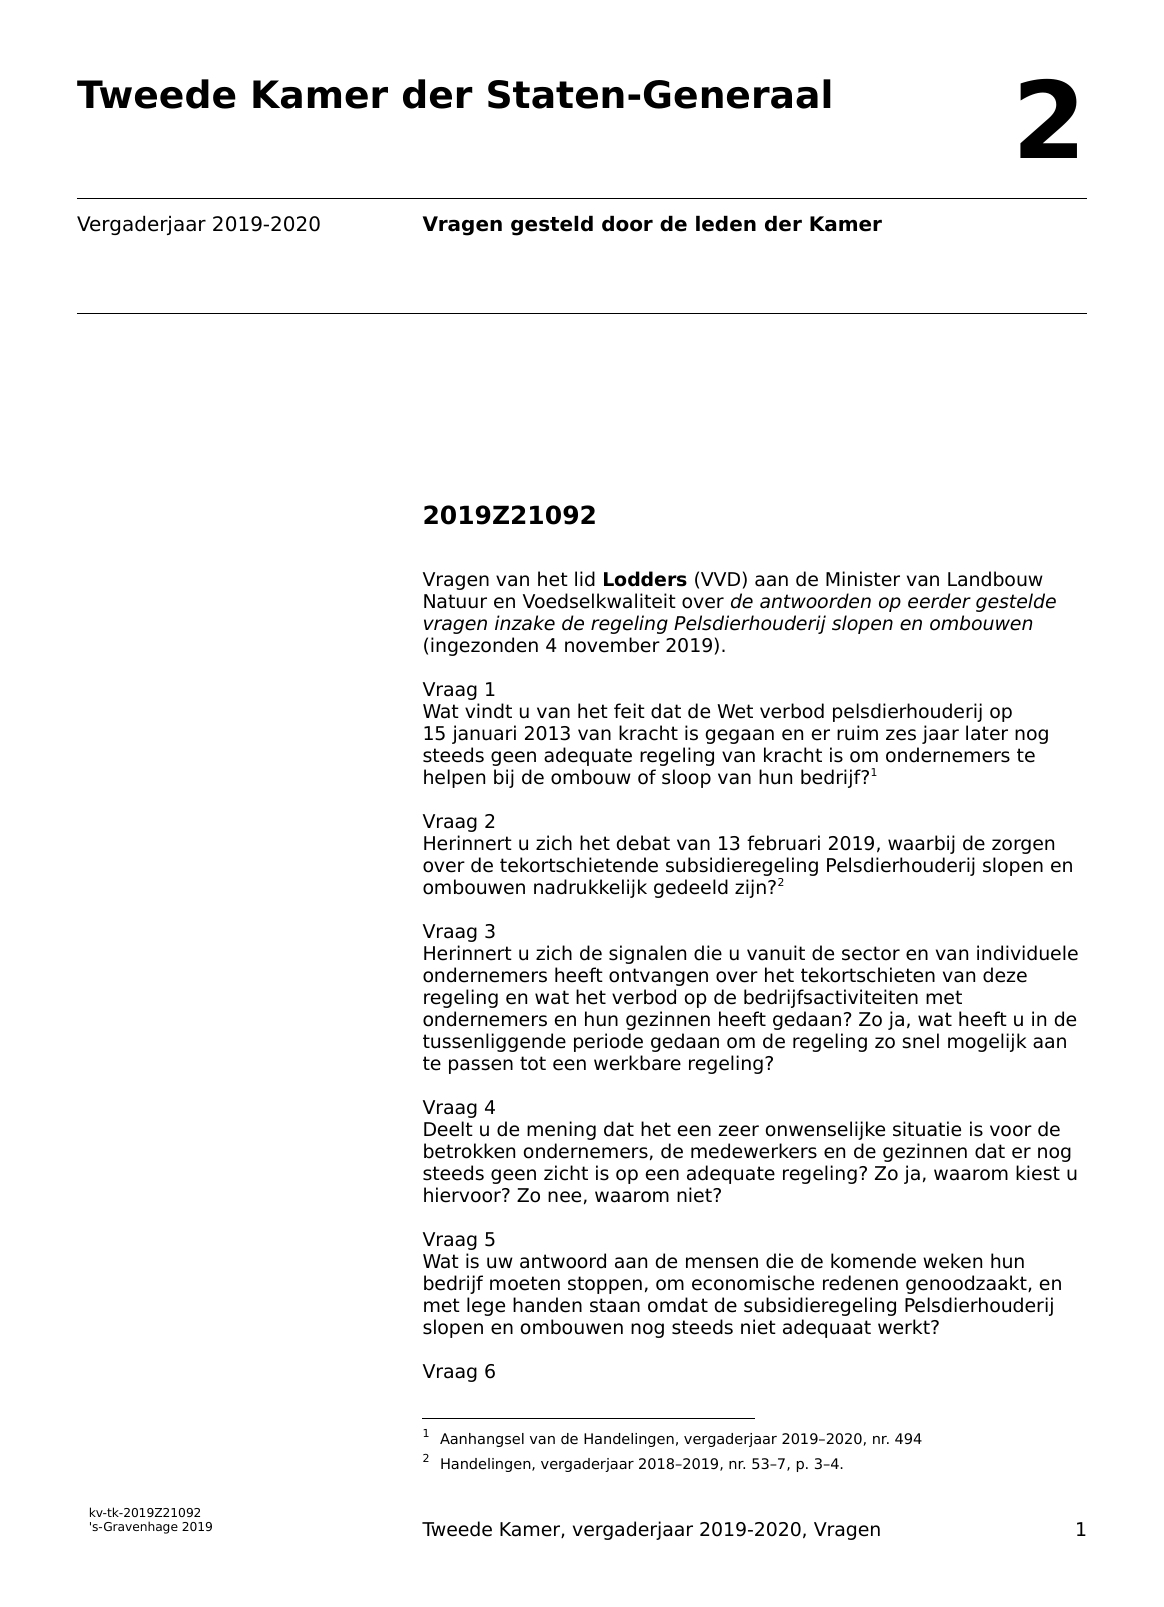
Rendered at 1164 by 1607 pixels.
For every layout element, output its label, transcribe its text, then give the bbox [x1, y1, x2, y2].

text 2019Z21092 [422, 501, 1087, 531]
text Wat vindt u van het feit dat de Wet verbod pelsdierhouderij op 15 januari 2013 van kracht is gegaan en er ruim zes jaar later nog steeds geen adequate regeling van kracht is om ondernemers te helpen bij de ombouw of sloop van hun bedrijf? [422, 701, 1087, 789]
text Vraag 5 [422, 1229, 1087, 1251]
text Vragen van het lid Lodders (VVD) aan de Minister van Landbouw Natuur en Voedselkwaliteit over de antwoorden op eerder gestelde vragen inzake de regeling Pelsdierhouderij slopen en ombouwen (ingezonden 4 november 2019). [422, 569, 1087, 657]
text Vraag 4 [422, 1097, 1087, 1119]
text Wat is uw antwoord aan de mensen die de komende weken hun bedrijf moeten stoppen, om economische redenen genoodzaakt, en met lege handen staan omdat de subsidieregeling Pelsdierhouderij slopen en ombouwen nog steeds niet adequaat werkt? [422, 1251, 1087, 1339]
text Herinnert u zich het debat van 13 februari 2019, waarbij de zorgen over de tekortschietende subsidieregeling Pelsdierhouderij slopen en ombouwen nadrukkelijk gedeeld zijn? [422, 833, 1087, 899]
table_header Tweede Kamer der Staten-Generaal [77, 59, 886, 198]
text Vraag 2 [422, 811, 1087, 833]
text Herinnert u zich de signalen die u vanuit de sector en van individuele ondernemers heeft ontvangen over het tekortschieten van deze regeling en wat het verbod op de bedrijfsactiviteiten met ondernemers en hun gezinnen heeft gedaan? Zo ja, wat heeft u in de tussenliggende periode gedaan om de regeling zo snel mogelijk aan te passen tot een werkbare regeling? [422, 943, 1087, 1075]
table_cell Vragen gesteld door de leden der Kamer [422, 199, 1087, 313]
text Vraag 3 [422, 921, 1087, 943]
text 's-Gravenhage 2019 [88, 1520, 323, 1534]
text Deelt u de mening dat het een zeer onwenselijke situatie is voor de betrokken ondernemers, de medewerkers en de gezinnen dat er nog steeds geen zicht is op een adequate regeling? Zo ja, waarom kiest u hiervoor? Zo nee, waarom niet? [422, 1119, 1087, 1207]
text kv-tk-2019Z21092 [88, 1506, 323, 1520]
table_cell Vergaderjaar 2019-2020 [77, 199, 422, 313]
text Vraag 6 [422, 1361, 1087, 1383]
text Aanhangsel van de Handelingen, vergaderjaar 2019–2020, nr. 494 [422, 1427, 1087, 1449]
table_header 2 [886, 59, 1087, 198]
text Vraag 1 [422, 679, 1087, 701]
text Handelingen, vergaderjaar 2018–2019, nr. 53–7, p. 3–4. [422, 1452, 1087, 1474]
